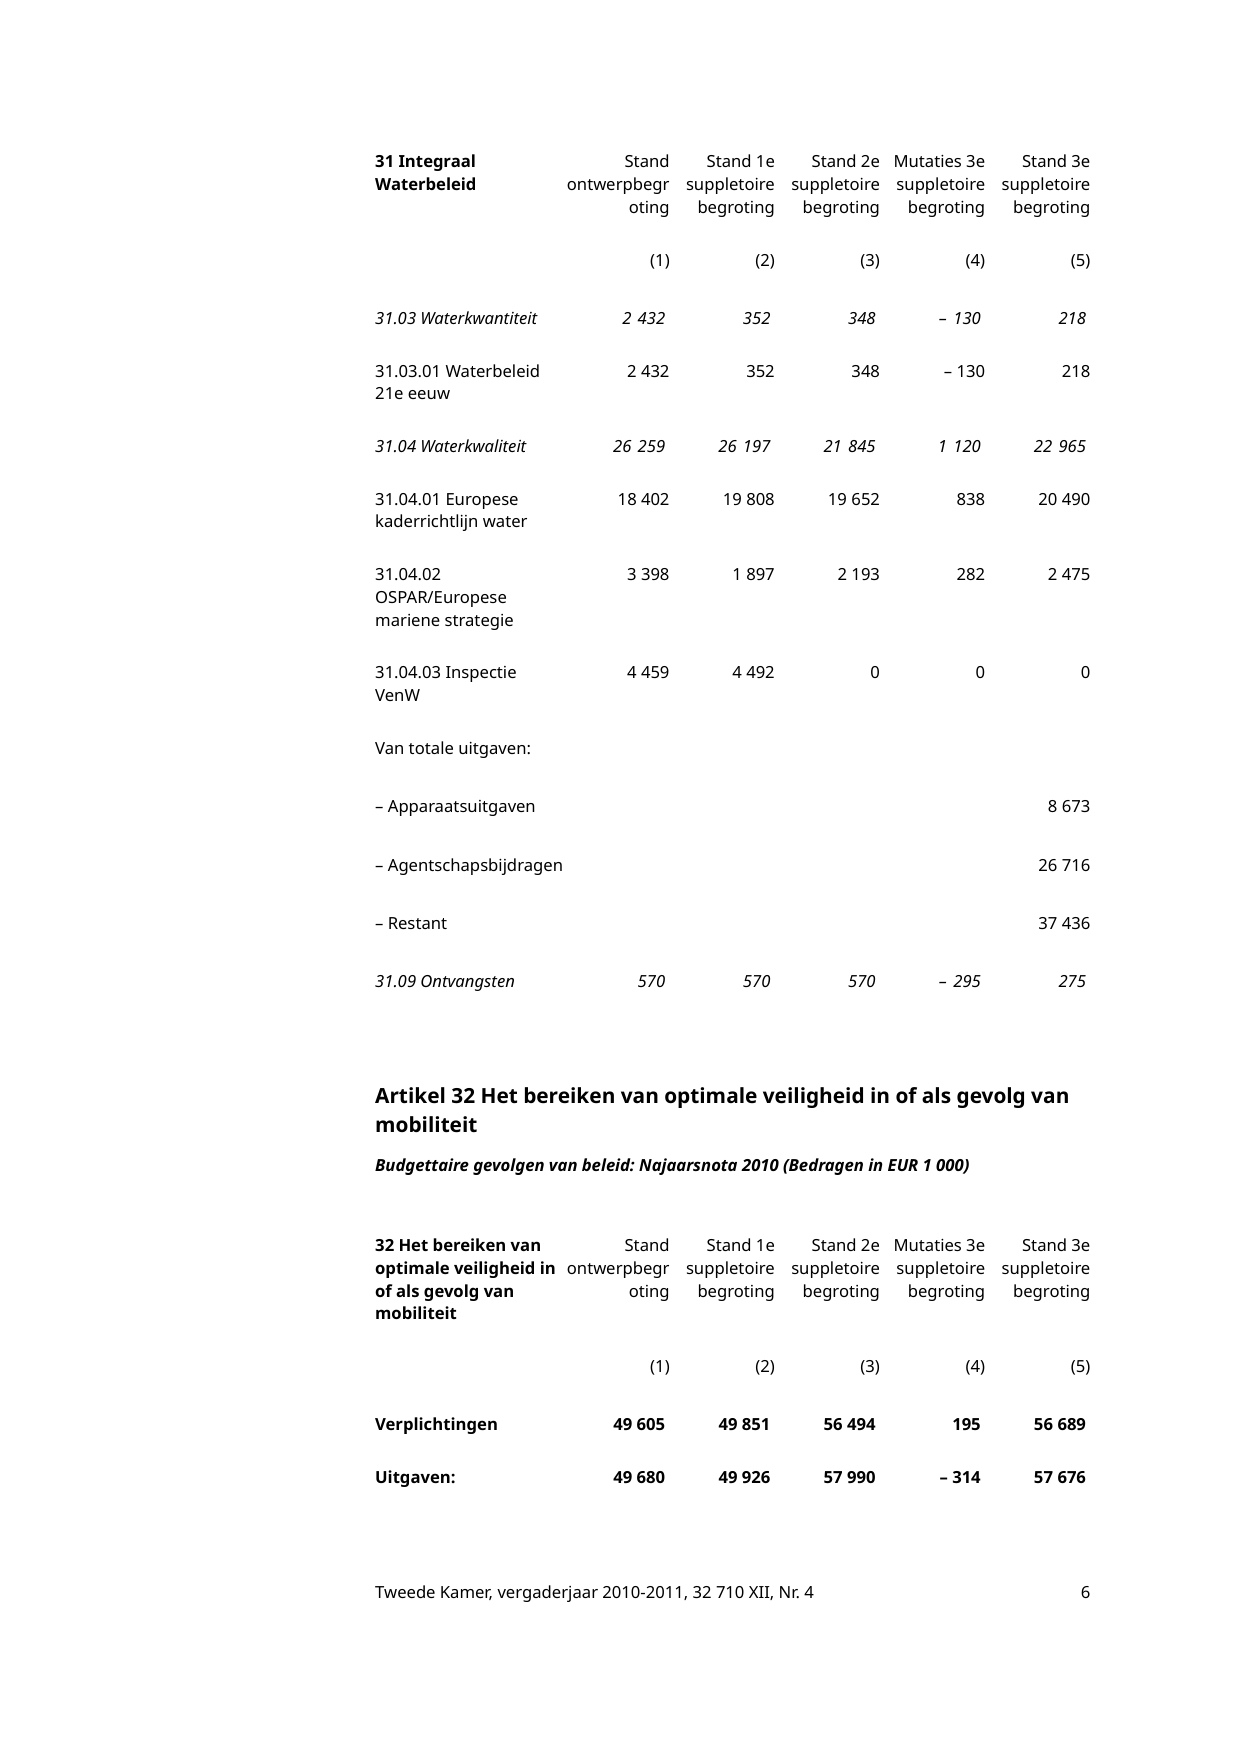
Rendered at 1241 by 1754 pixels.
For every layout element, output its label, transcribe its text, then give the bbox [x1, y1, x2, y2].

table_cell 348 [775, 307, 880, 359]
table_cell (5) [985, 248, 1090, 307]
table_cell 0 [985, 661, 1090, 736]
table_cell Uitgaven: [375, 1466, 564, 1518]
table_cell [669, 853, 774, 912]
table_cell 49 926 [669, 1466, 774, 1518]
table_cell [375, 1355, 564, 1413]
table_header Stand 1e suppletoire begroting [669, 150, 774, 248]
table_cell [880, 795, 985, 853]
table_cell [775, 795, 880, 853]
table_cell 348 [775, 359, 880, 435]
table_cell 20 490 [985, 488, 1090, 563]
table_cell Verplichtingen [375, 1413, 564, 1466]
table_header Mutaties 3e suppletoire begroting [880, 1234, 985, 1354]
table_cell 282 [880, 563, 985, 661]
table_cell 56 689 [985, 1413, 1090, 1466]
table_cell 49 605 [564, 1413, 669, 1466]
table_cell 570 [564, 970, 669, 1023]
table_cell 3 398 [564, 563, 669, 661]
table_cell (5) [985, 1355, 1090, 1413]
table_cell (3) [775, 1355, 880, 1413]
table_header Mutaties 3e suppletoire begroting [880, 150, 985, 248]
table_cell 49 680 [564, 1466, 669, 1518]
table_cell [564, 795, 669, 853]
table_cell 2 432 [564, 359, 669, 435]
table_cell 19 652 [775, 488, 880, 563]
table_cell (4) [880, 1355, 985, 1413]
table_cell 0 [880, 661, 985, 736]
table_cell 570 [775, 970, 880, 1023]
table_cell – 130 [880, 359, 985, 435]
table_cell [775, 853, 880, 912]
table_cell Van totale uitgaven: [375, 736, 564, 795]
table_cell 31.09 Ontvangsten [375, 970, 564, 1023]
table_cell [564, 912, 669, 970]
table_cell – 295 [880, 970, 985, 1023]
table_cell 26 197 [669, 435, 774, 487]
table_cell 218 [985, 307, 1090, 359]
table_cell 4 459 [564, 661, 669, 736]
table_cell 57 990 [775, 1466, 880, 1518]
table_cell [669, 912, 774, 970]
table_cell (2) [669, 248, 774, 307]
table_cell [669, 736, 774, 795]
table_cell 838 [880, 488, 985, 563]
table_header Stand 1e suppletoire begroting [669, 1234, 774, 1354]
table_cell 0 [775, 661, 880, 736]
table_cell 218 [985, 359, 1090, 435]
table_cell [775, 912, 880, 970]
table_cell 195 [880, 1413, 985, 1466]
table_cell 352 [669, 307, 774, 359]
table_cell 275 [985, 970, 1090, 1023]
table_cell 31.04.02 OSPAR/Europese mariene strategie [375, 563, 564, 661]
table_cell [880, 912, 985, 970]
table_cell 57 676 [985, 1466, 1090, 1518]
table_cell 4 492 [669, 661, 774, 736]
table_cell 31.03 Waterkwantiteit [375, 307, 564, 359]
table_cell 21 845 [775, 435, 880, 487]
table_cell (1) [564, 248, 669, 307]
table_cell 1 897 [669, 563, 774, 661]
table_cell – 130 [880, 307, 985, 359]
table_cell 352 [669, 359, 774, 435]
table_cell 2 475 [985, 563, 1090, 661]
table_cell 31.03.01 Waterbeleid 21e eeuw [375, 359, 564, 435]
table_cell 31.04.01 Europese kaderrichtlijn water [375, 488, 564, 563]
table_cell 22 965 [985, 435, 1090, 487]
table_cell [375, 248, 564, 307]
table_cell 56 494 [775, 1413, 880, 1466]
table_cell 8 673 [985, 795, 1090, 853]
table_cell 19 808 [669, 488, 774, 563]
table_cell (2) [669, 1355, 774, 1413]
table_header Stand 3e suppletoire begroting [985, 150, 1090, 248]
table_cell [985, 736, 1090, 795]
table_header Stand ontwerpbegroting [564, 1234, 669, 1354]
table_cell (4) [880, 248, 985, 307]
table_cell (1) [564, 1355, 669, 1413]
table_cell (3) [775, 248, 880, 307]
table_cell 2 193 [775, 563, 880, 661]
table_cell [669, 795, 774, 853]
table_cell [564, 736, 669, 795]
table_cell [564, 853, 669, 912]
table_cell – Restant [375, 912, 564, 970]
table_cell 18 402 [564, 488, 669, 563]
text Artikel 32 Het bereiken van optimale veiligheid in of als gevolg van mobiliteit [375, 1081, 1090, 1138]
table_cell 2 432 [564, 307, 669, 359]
table_cell [775, 736, 880, 795]
table_cell – Agentschapsbijdragen [375, 853, 564, 912]
table_header 32 Het bereiken van optimale veiligheid in of als gevolg van mobiliteit [375, 1234, 564, 1354]
table_cell 1 120 [880, 435, 985, 487]
table_header Stand 3e suppletoire begroting [985, 1234, 1090, 1354]
table_cell 26 716 [985, 853, 1090, 912]
table_header Stand 2e suppletoire begroting [775, 1234, 880, 1354]
table_cell 49 851 [669, 1413, 774, 1466]
table_cell – 314 [880, 1466, 985, 1518]
table_header Stand 2e suppletoire begroting [775, 150, 880, 248]
table_cell 37 436 [985, 912, 1090, 970]
table_cell [880, 736, 985, 795]
table_cell 570 [669, 970, 774, 1023]
table_cell 31.04.03 Inspectie VenW [375, 661, 564, 736]
table_cell 31.04 Waterkwaliteit [375, 435, 564, 487]
table_header Stand ontwerpbegroting [564, 150, 669, 248]
table_cell [880, 853, 985, 912]
table_header 31 Integraal Waterbeleid [375, 150, 564, 248]
table_cell 26 259 [564, 435, 669, 487]
table_cell – Apparaatsuitgaven [375, 795, 564, 853]
text Budgettaire gevolgen van beleid: Najaarsnota 2010 (Bedragen in EUR 1 000) [375, 1153, 1090, 1176]
